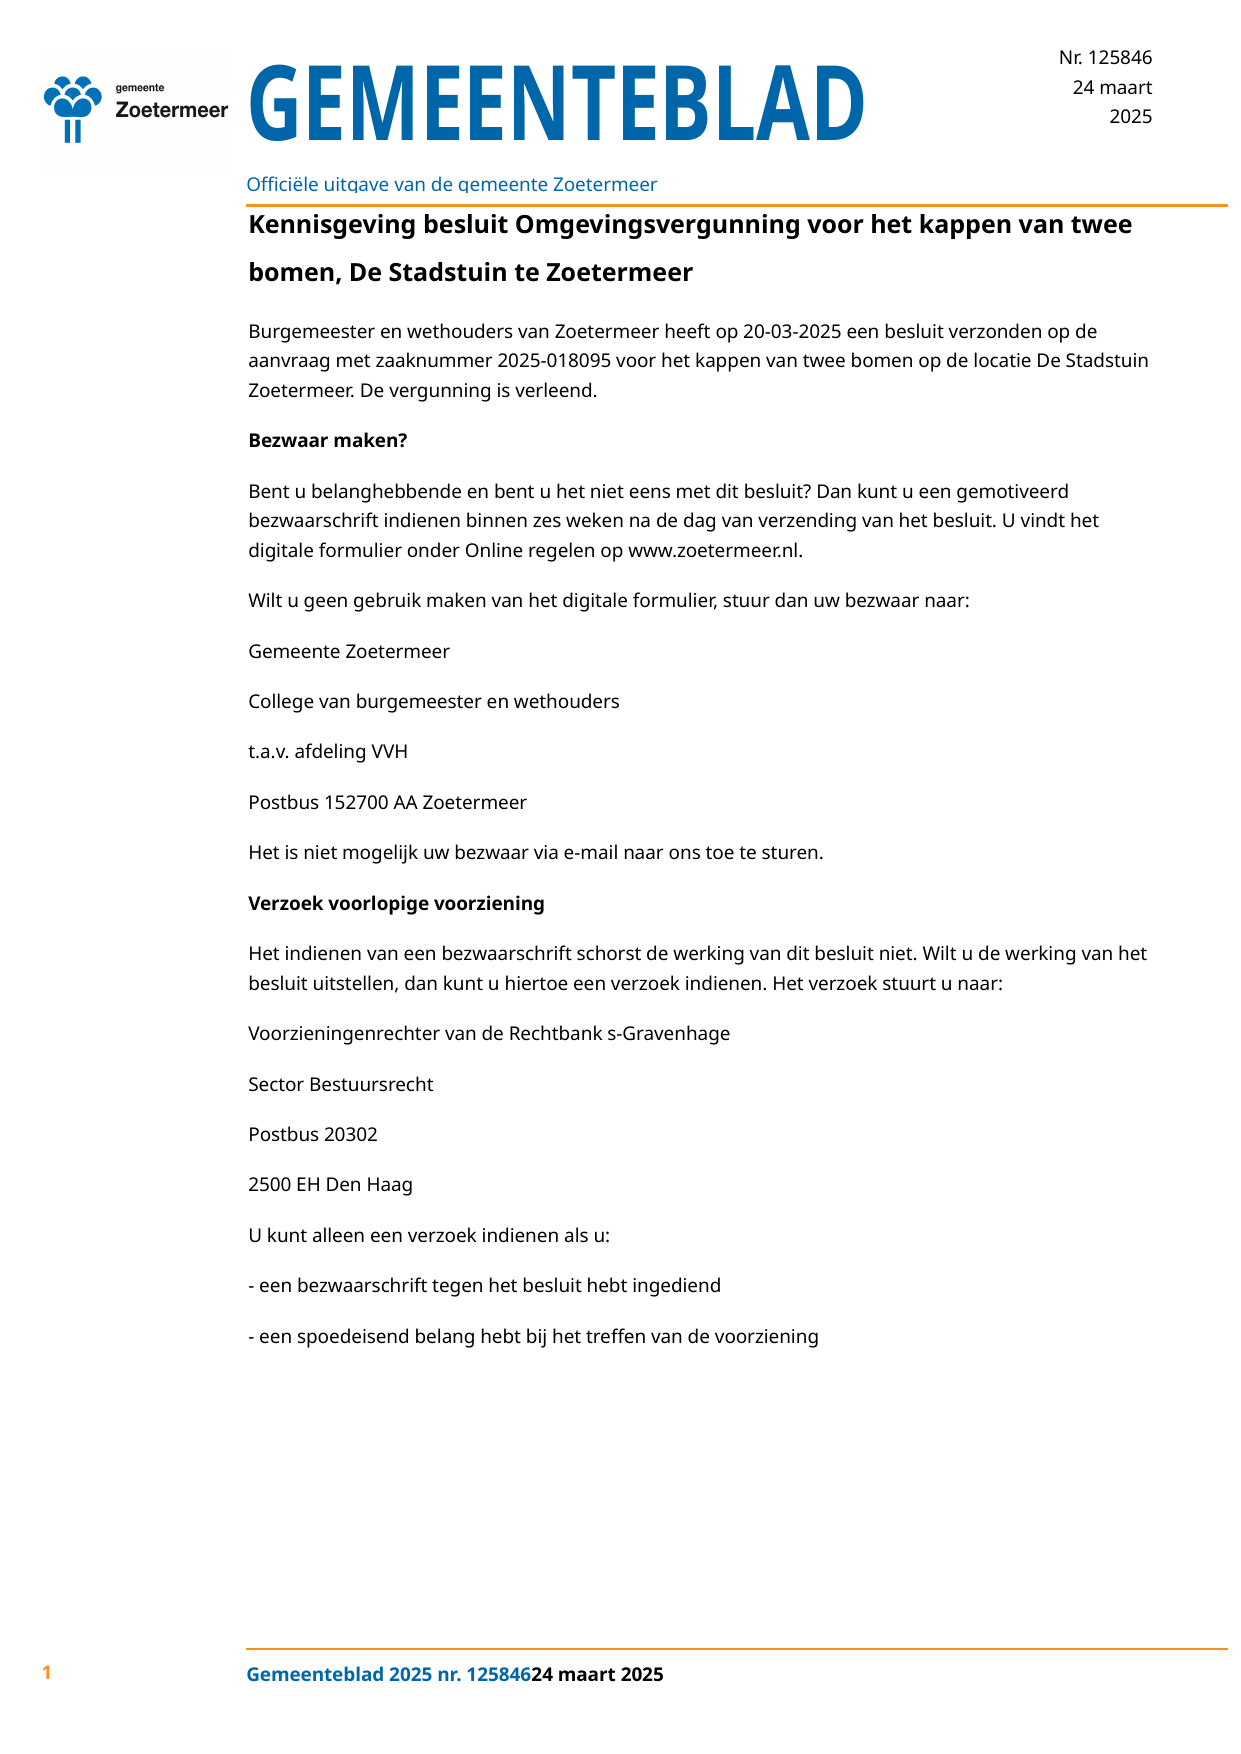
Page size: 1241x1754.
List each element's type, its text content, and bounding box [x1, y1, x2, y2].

text Burgemeester en wethouders van Zoetermeer heeft op 20-03-2025 een besluit verzonden op de aanvraag met zaaknummer 2025-018095 voor het kappen van twee bomen op de locatie De Stadstuin Zoetermeer. De vergunning is verleend. [248, 318, 1152, 403]
text U kunt alleen een verzoek indienen als u: [248, 1222, 1152, 1248]
picture [41, 47, 231, 172]
text 2500 EH Den Haag [248, 1172, 1152, 1197]
text Het is niet mogelijk uw bezwaar via e-mail naar ons toe te sturen. [248, 839, 1152, 865]
text Wilt u geen gebruik maken van het digitale formulier, stuur dan uw bezwaar naar: [248, 587, 1152, 613]
text Verzoek voorlopige voorziening [248, 890, 1152, 916]
text t.a.v. afdeling VVH [248, 739, 1152, 764]
text Het indienen van een bezwaarschrift schorst de werking van dit besluit niet. Wilt u de werking van het besluit uitstellen, dan kunt u hiertoe een verzoek indienen. Het verzoek stuurt u naar: [248, 940, 1152, 996]
text College van burgemeester en wethouders [248, 688, 1152, 714]
text Sector Bestuursrecht [248, 1071, 1152, 1097]
text Postbus 20302 [248, 1121, 1152, 1147]
text Voorzieningenrechter van de Rechtbank s-Gravenhage [248, 1020, 1152, 1046]
text - een bezwaarschrift tegen het besluit hebt ingediend [248, 1272, 1152, 1298]
text - een spoedeisend belang hebt bij het treffen van de voorziening [248, 1323, 1152, 1349]
text Bent u belanghebbende en bent u het niet eens met dit besluit? Dan kunt u een gemotiveerd bezwaarschrift indienen binnen zes weken na de dag van verzending van het besluit. U vindt het digitale formulier onder Online regelen op www.zoetermeer.nl. [248, 478, 1152, 563]
text Kennisgeving besluit Omgevingsvergunning voor het kappen van twee bomen, De Stadstuin te Zoetermeer [248, 207, 1152, 288]
text Gemeente Zoetermeer [248, 638, 1152, 664]
text Bezwaar maken? [248, 427, 1152, 453]
text Postbus 152700 AA Zoetermeer [248, 789, 1152, 815]
